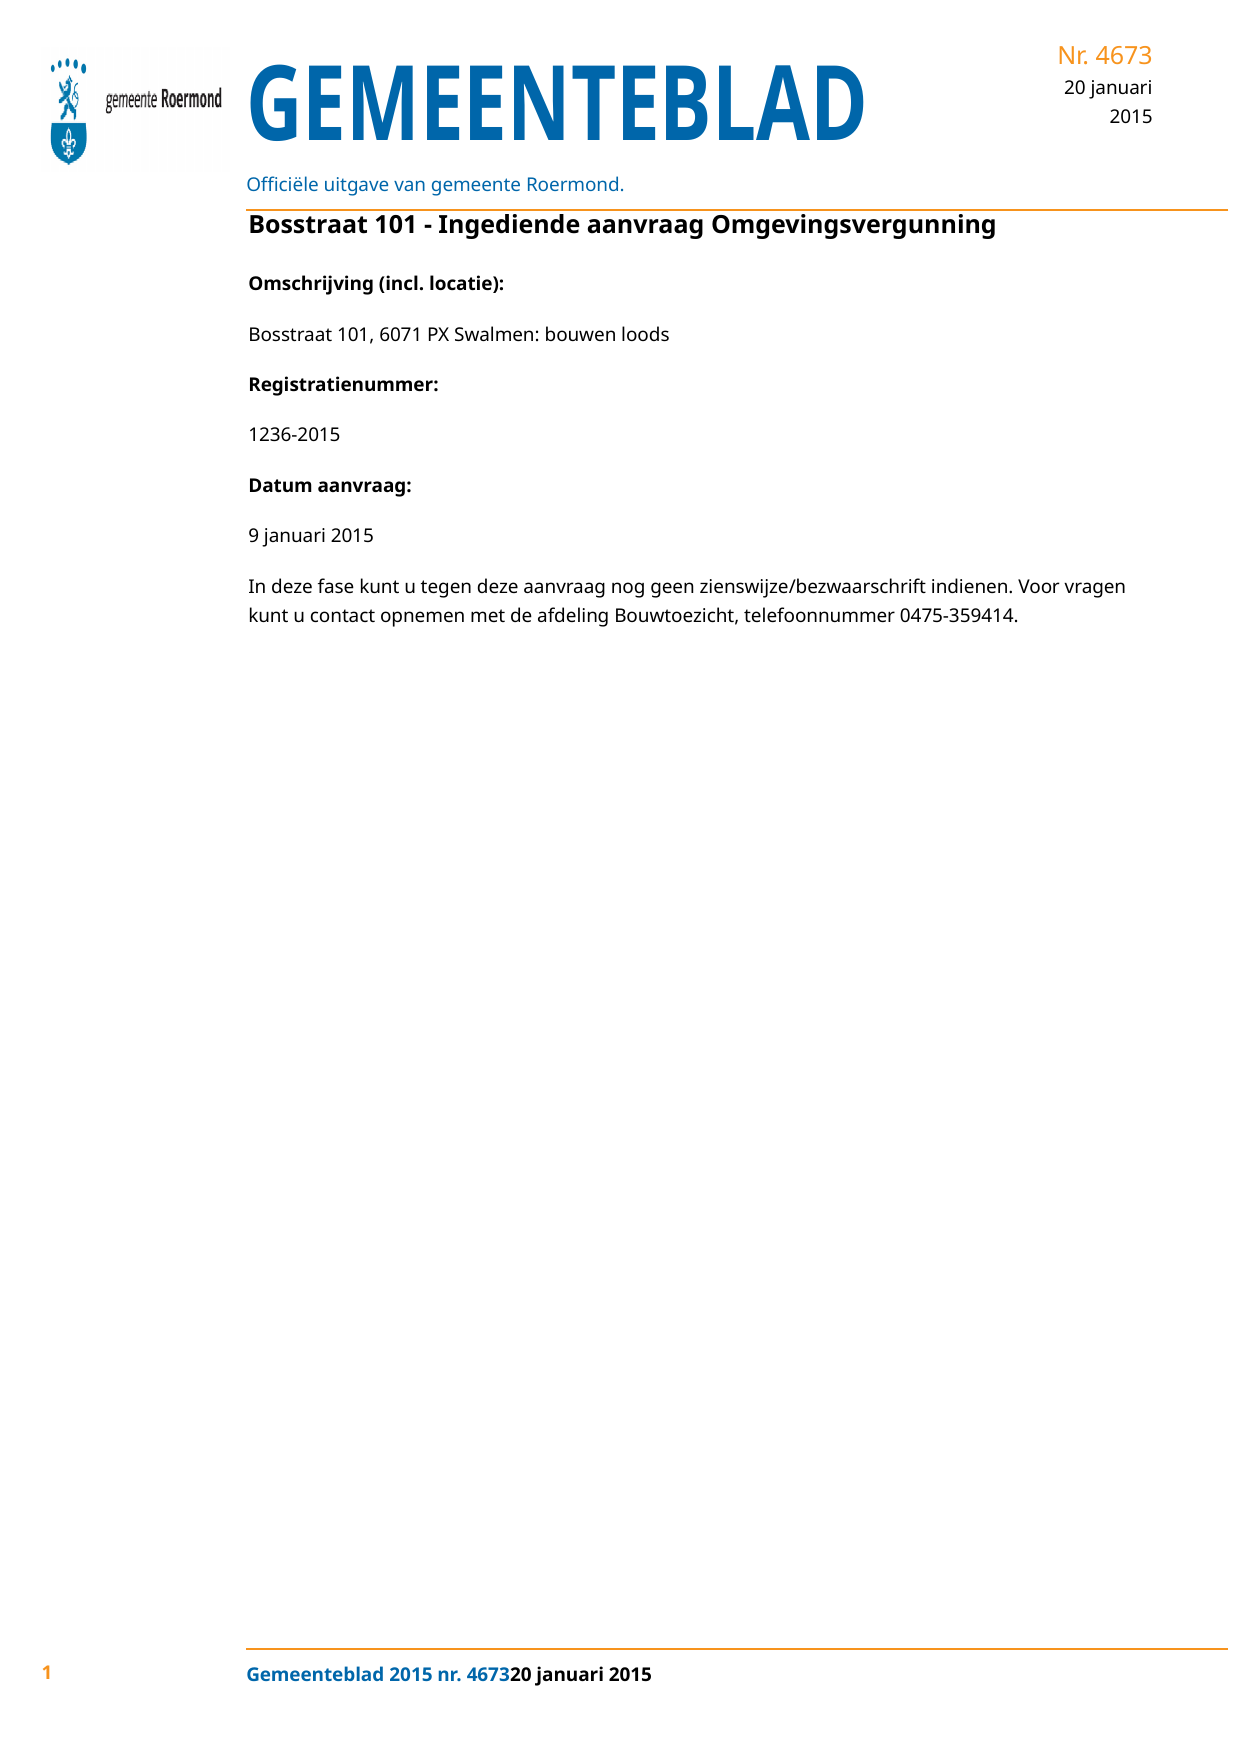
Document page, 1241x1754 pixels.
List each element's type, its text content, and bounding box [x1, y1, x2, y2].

text Bosstraat 101, 6071 PX Swalmen: bouwen loods [248, 321, 1152, 346]
text Datum aanvraag: [248, 472, 1152, 498]
text Bosstraat 101 - Ingediende aanvraag Omgevingsvergunning [248, 211, 1152, 241]
text 1236-2015 [248, 422, 1152, 447]
text Registratienummer: [248, 371, 1152, 397]
picture [41, 47, 231, 172]
text 9 januari 2015 [248, 522, 1152, 548]
text Omschrijving (incl. locatie): [248, 270, 1152, 296]
text In deze fase kunt u tegen deze aanvraag nog geen zienswijze/bezwaarschrift indienen. Voor vragen kunt u contact opnemen met de afdeling Bouwtoezicht, telefoonnummer 0475-359414. [248, 573, 1152, 628]
